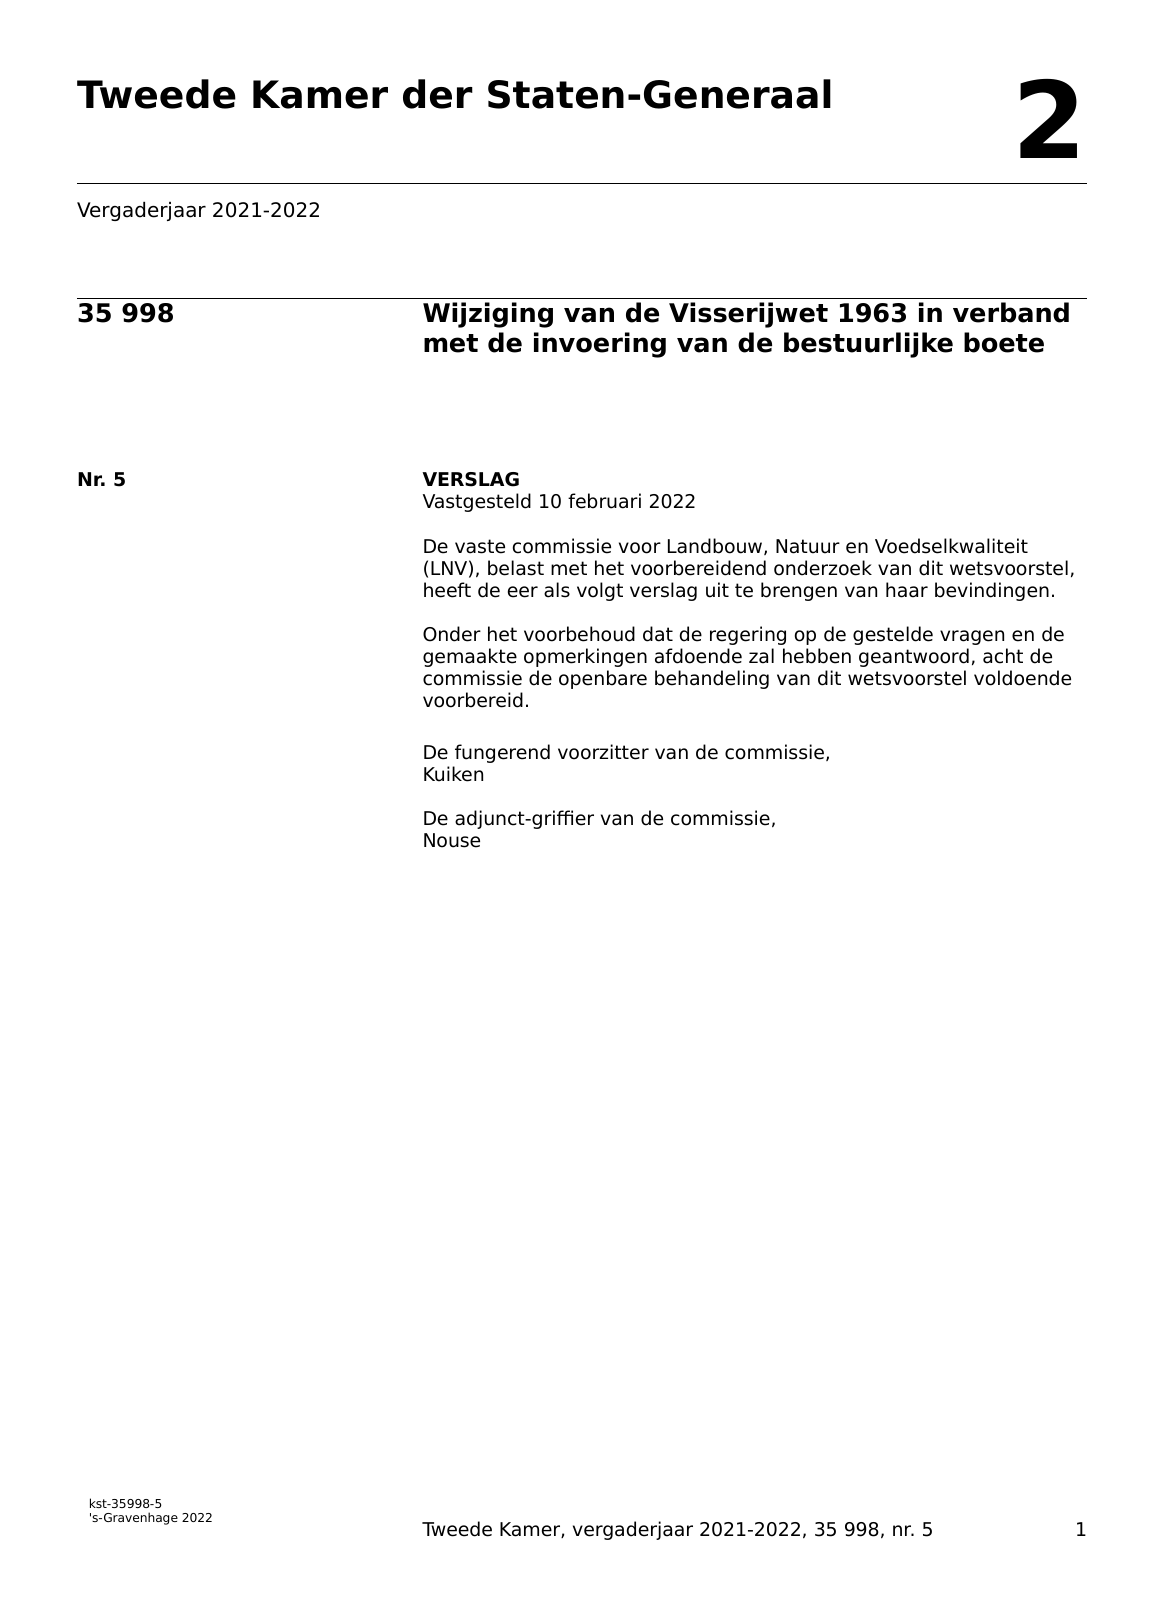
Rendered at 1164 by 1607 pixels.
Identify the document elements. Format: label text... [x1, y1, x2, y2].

subtitle 35 998 Wijziging van de Visserijwet 1963 in verband met de invoering van de bestuurlijke boete [77, 299, 1087, 358]
text De adjunct-griffier van de commissie, Nouse [422, 808, 1087, 852]
table_header Tweede Kamer der Staten-Generaal [77, 59, 886, 183]
text Onder het voorbehoud dat de regering op de gestelde vragen en de gemaakte opmerkingen afdoende zal hebben geantwoord, acht de commissie de openbare behandeling van dit wetsvoorstel voldoende voorbereid. [422, 624, 1087, 712]
table_cell Vergaderjaar 2021-2022 [77, 184, 1087, 298]
text 's-Gravenhage 2022 [88, 1511, 323, 1525]
text De fungerend voorzitter van de commissie, Kuiken [422, 742, 1087, 786]
text Vastgesteld 10 februari 2022 [422, 491, 1087, 513]
subtitle Nr. 5 VERSLAG [77, 469, 1087, 491]
text kst-35998-5 [88, 1497, 323, 1511]
table_header 2 [886, 59, 1087, 183]
text De vaste commissie voor Landbouw, Natuur en Voedselkwaliteit (LNV), belast met het voorbereidend onderzoek van dit wetsvoorstel, heeft de eer als volgt verslag uit te brengen van haar bevindingen. [422, 536, 1087, 601]
